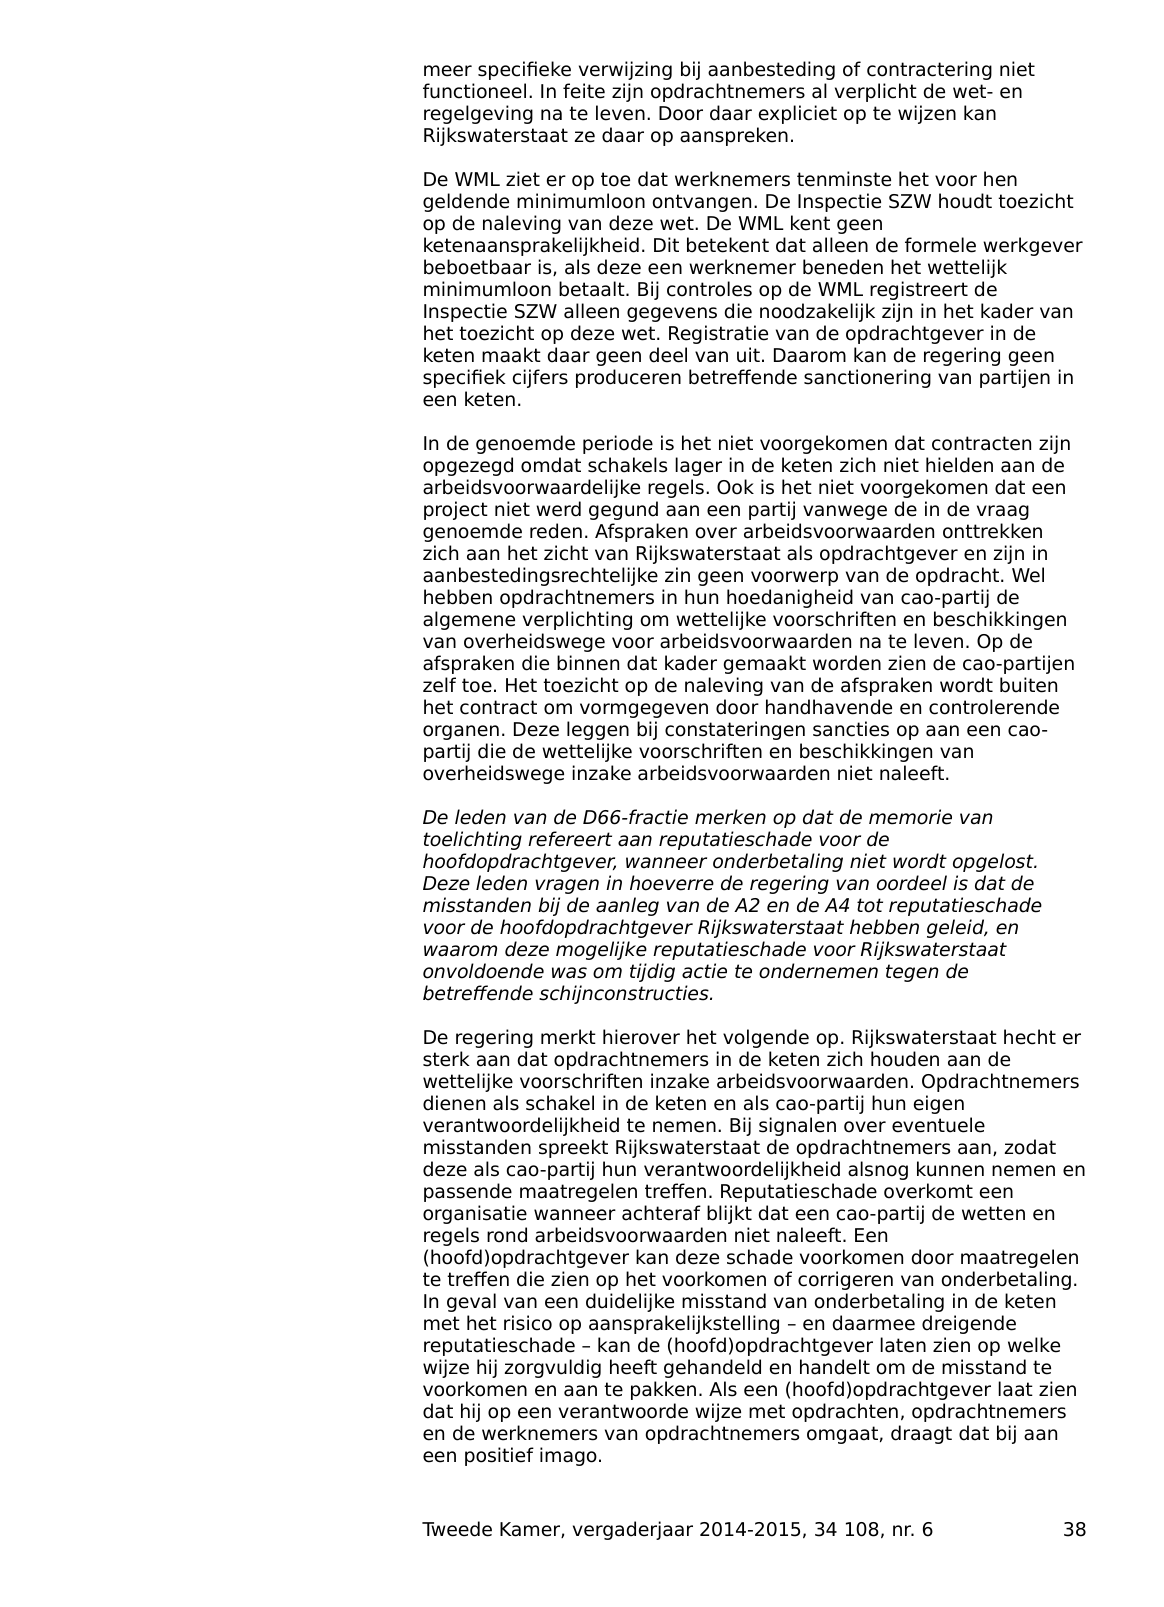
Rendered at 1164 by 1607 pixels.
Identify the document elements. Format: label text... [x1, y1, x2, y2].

text De leden van de D66-fractie merken op dat de memorie van toelichting refereert aan reputatieschade voor de hoofdopdrachtgever, wanneer onderbetaling niet wordt opgelost. Deze leden vragen in hoeverre de regering van oordeel is dat de misstanden bij de aanleg van de A2 en de A4 tot reputatieschade voor de hoofdopdrachtgever Rijkswaterstaat hebben geleid, en waarom deze mogelijke reputatieschade voor Rijkswaterstaat onvoldoende was om tijdig actie te ondernemen tegen de betreffende schijnconstructies. [422, 807, 1087, 1005]
text De regering merkt hierover het volgende op. Rijkswaterstaat hecht er sterk aan dat opdrachtnemers in de keten zich houden aan de wettelijke voorschriften inzake arbeidsvoorwaarden. Opdrachtnemers dienen als schakel in de keten en als cao-partij hun eigen verantwoordelijkheid te nemen. Bij signalen over eventuele misstanden spreekt Rijkswaterstaat de opdrachtnemers aan, zodat deze als cao-partij hun verantwoordelijkheid alsnog kunnen nemen en passende maatregelen treffen. Reputatieschade overkomt een organisatie wanneer achteraf blijkt dat een cao-partij de wetten en regels rond arbeidsvoorwaarden niet naleeft. Een (hoofd)opdrachtgever kan deze schade voorkomen door maatregelen te treffen die zien op het voorkomen of corrigeren van onderbetaling. In geval van een duidelijke misstand van onderbetaling in de keten met het risico op aansprakelijkstelling – en daarmee dreigende reputatieschade – kan de (hoofd)opdrachtgever laten zien op welke wijze hij zorgvuldig heeft gehandeld en handelt om de misstand te voorkomen en aan te pakken. Als een (hoofd)opdrachtgever laat zien dat hij op een verantwoorde wijze met opdrachten, opdrachtnemers en de werknemers van opdrachtnemers omgaat, draagt dat bij aan een positief imago. [422, 1027, 1087, 1467]
text meer specifieke verwijzing bij aanbesteding of contractering niet functioneel. In feite zijn opdrachtnemers al verplicht de wet- en regelgeving na te leven. Door daar expliciet op te wijzen kan Rijkswaterstaat ze daar op aanspreken. [422, 59, 1087, 147]
text De WML ziet er op toe dat werknemers tenminste het voor hen geldende minimumloon ontvangen. De Inspectie SZW houdt toezicht op de naleving van deze wet. De WML kent geen ketenaansprakelijkheid. Dit betekent dat alleen de formele werkgever beboetbaar is, als deze een werknemer beneden het wettelijk minimumloon betaalt. Bij controles op de WML registreert de Inspectie SZW alleen gegevens die noodzakelijk zijn in het kader van het toezicht op deze wet. Registratie van de opdrachtgever in de keten maakt daar geen deel van uit. Daarom kan de regering geen specifiek cijfers produceren betreffende sanctionering van partijen in een keten. [422, 169, 1087, 411]
text In de genoemde periode is het niet voorgekomen dat contracten zijn opgezegd omdat schakels lager in de keten zich niet hielden aan de arbeidsvoorwaardelijke regels. Ook is het niet voorgekomen dat een project niet werd gegund aan een partij vanwege de in de vraag genoemde reden. Afspraken over arbeidsvoorwaarden onttrekken zich aan het zicht van Rijkswaterstaat als opdrachtgever en zijn in aanbestedingsrechtelijke zin geen voorwerp van de opdracht. Wel hebben opdrachtnemers in hun hoedanigheid van cao-partij de algemene verplichting om wettelijke voorschriften en beschikkingen van overheidswege voor arbeidsvoorwaarden na te leven. Op de afspraken die binnen dat kader gemaakt worden zien de cao-partijen zelf toe. Het toezicht op de naleving van de afspraken wordt buiten het contract om vormgegeven door handhavende en controlerende organen. Deze leggen bij constateringen sancties op aan een cao-partij die de wettelijke voorschriften en beschikkingen van overheidswege inzake arbeidsvoorwaarden niet naleeft. [422, 433, 1087, 785]
